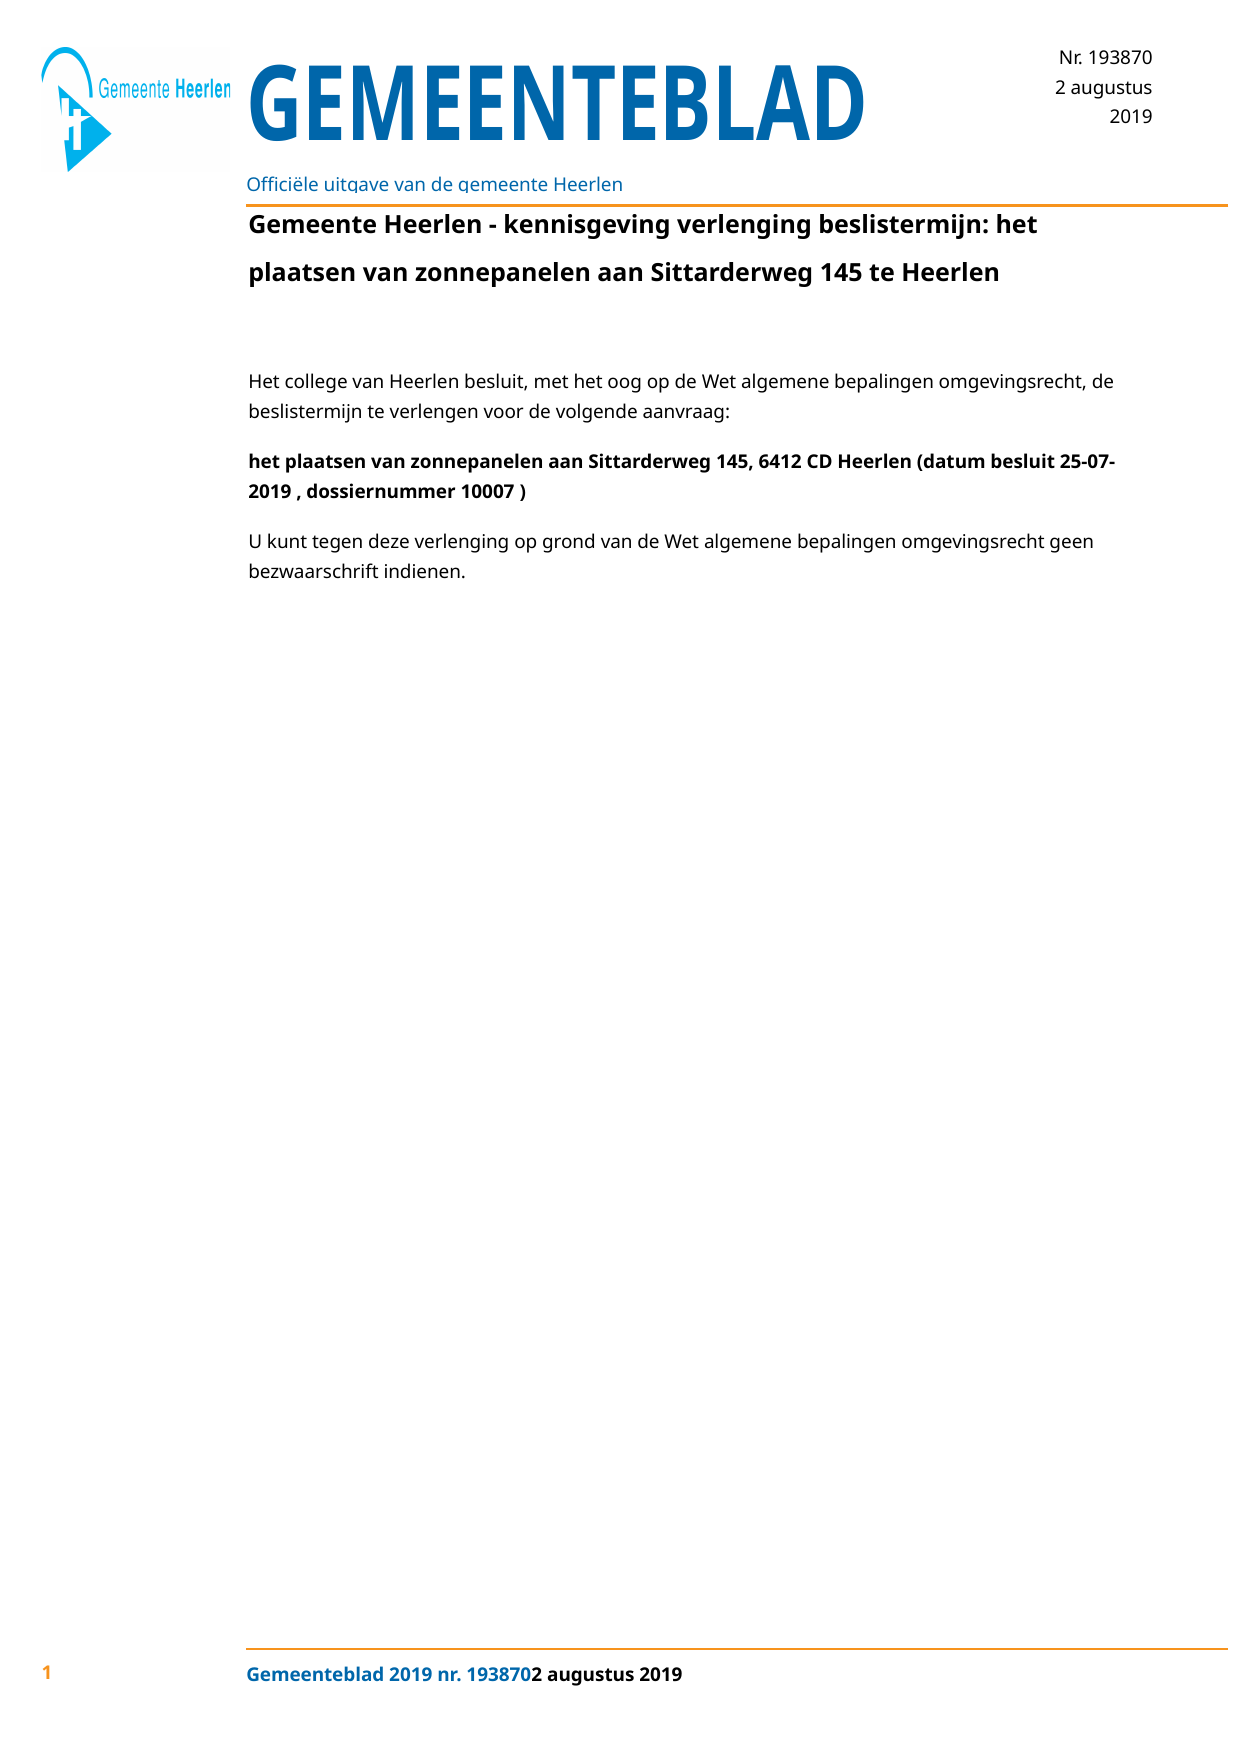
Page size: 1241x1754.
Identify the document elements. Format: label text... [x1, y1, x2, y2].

text U kunt tegen deze verlenging op grond van de Wet algemene bepalingen omgevingsrecht geen bezwaarschrift indienen. [248, 528, 1152, 584]
text het plaatsen van zonnepanelen aan Sittarderweg 145, 6412 CD Heerlen (datum besluit 25-07-2019 , dossiernummer 10007 ) [248, 448, 1152, 504]
picture [41, 47, 58, 70]
text Gemeente Heerlen - kennisgeving verlenging beslistermijn: het plaatsen van zonnepanelen aan Sittarderweg 145 te Heerlen [248, 207, 1152, 288]
picture [41, 47, 231, 172]
text Het college van Heerlen besluit, met het oog op de Wet algemene bepalingen omgevingsrecht, de beslistermijn te verlengen voor de volgende aanvraag: [248, 368, 1152, 424]
